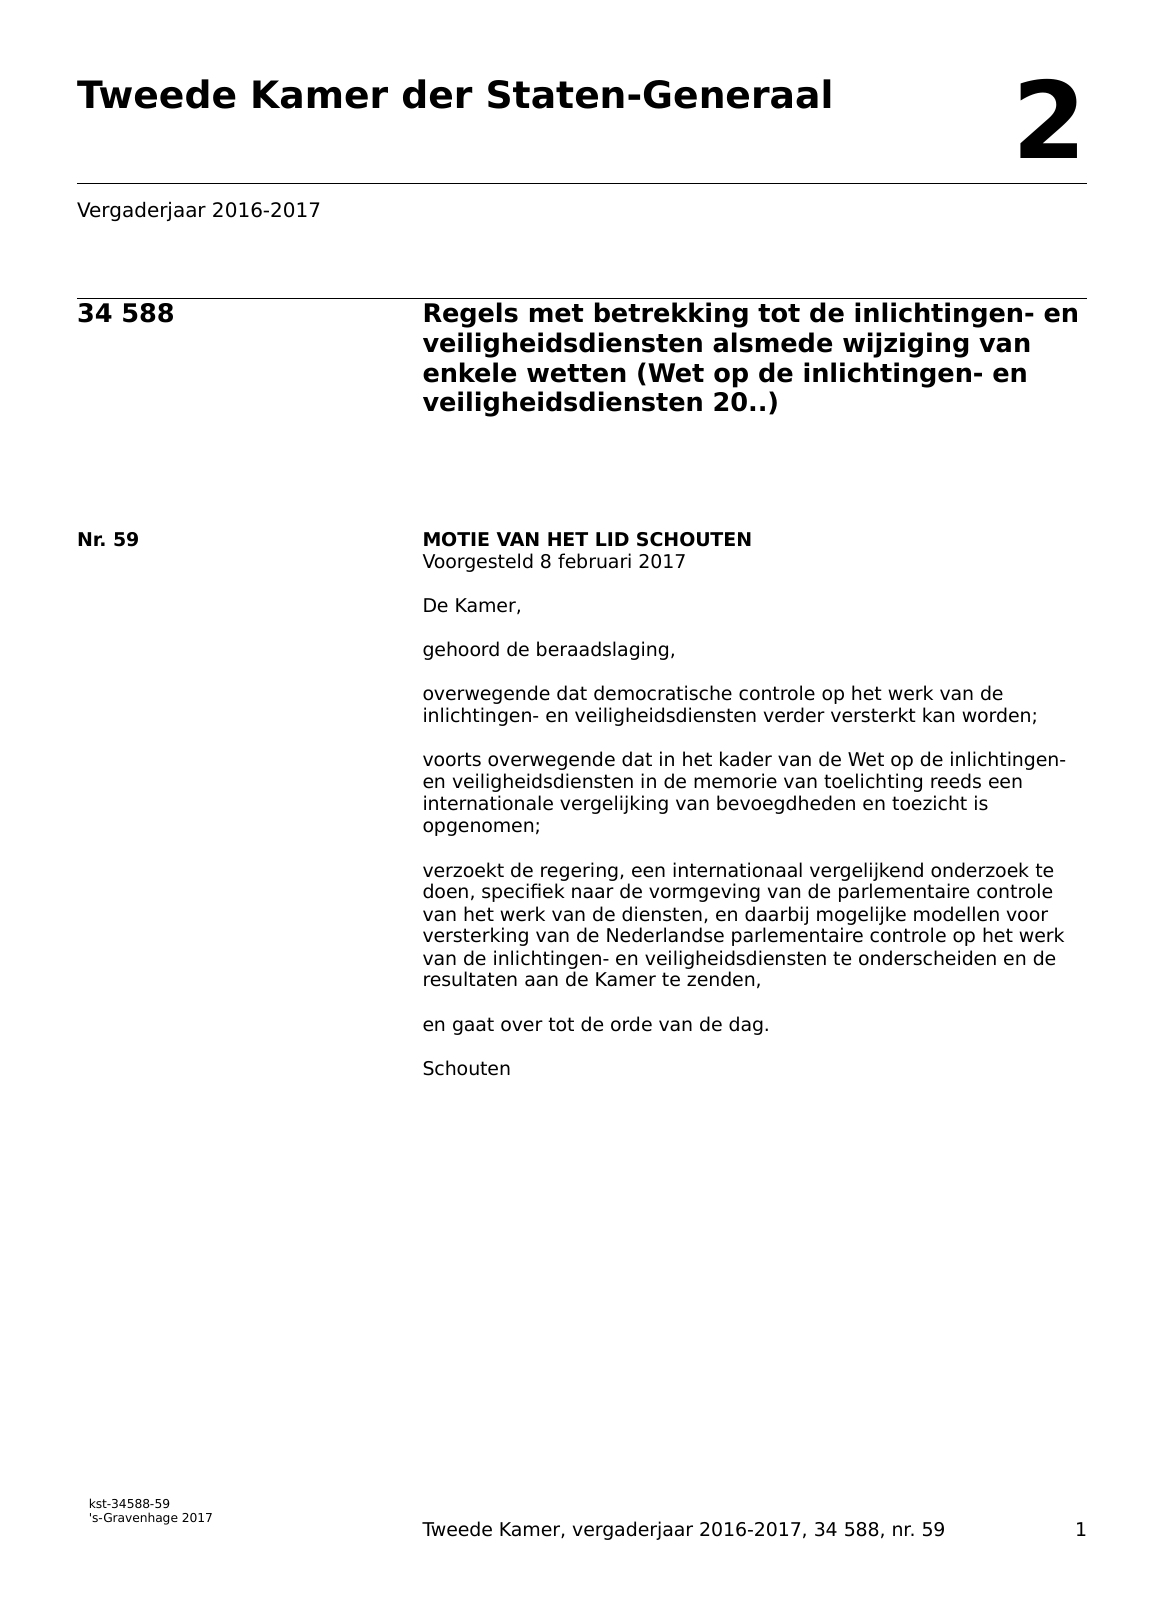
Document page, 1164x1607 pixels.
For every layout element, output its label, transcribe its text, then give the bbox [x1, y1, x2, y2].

text kst-34588-59 [88, 1497, 323, 1511]
text Voorgesteld 8 februari 2017 [422, 551, 1087, 573]
table_header Tweede Kamer der Staten-Generaal [77, 59, 886, 183]
subtitle Nr. 59 MOTIE VAN HET LID SCHOUTEN [77, 529, 1087, 551]
text gehoord de beraadslaging, [422, 639, 1087, 661]
subtitle 34 588 Regels met betrekking tot de inlichtingen- en veiligheidsdiensten alsmede wijziging van enkele wetten (Wet op de inlichtingen- en veiligheidsdiensten 20..) [77, 299, 1087, 418]
text 's-Gravenhage 2017 [88, 1511, 323, 1525]
text Schouten [422, 1058, 1087, 1080]
table_header 2 [886, 59, 1087, 183]
text overwegende dat democratische controle op het werk van de inlichtingen- en veiligheidsdiensten verder versterkt kan worden; [422, 683, 1087, 727]
table_cell Vergaderjaar 2016-2017 [77, 184, 1087, 298]
text verzoekt de regering, een internationaal vergelijkend onderzoek te doen, specifiek naar de vormgeving van de parlementaire controle van het werk van de diensten, en daarbij mogelijke modellen voor versterking van de Nederlandse parlementaire controle op het werk van de inlichtingen- en veiligheidsdiensten te onderscheiden en de resultaten aan de Kamer te zenden, [422, 859, 1087, 991]
text voorts overwegende dat in het kader van de Wet op de inlichtingen- en veiligheidsdiensten in de memorie van toelichting reeds een internationale vergelijking van bevoegdheden en toezicht is opgenomen; [422, 749, 1087, 837]
text en gaat over tot de orde van de dag. [422, 1013, 1087, 1036]
text De Kamer, [422, 595, 1087, 617]
